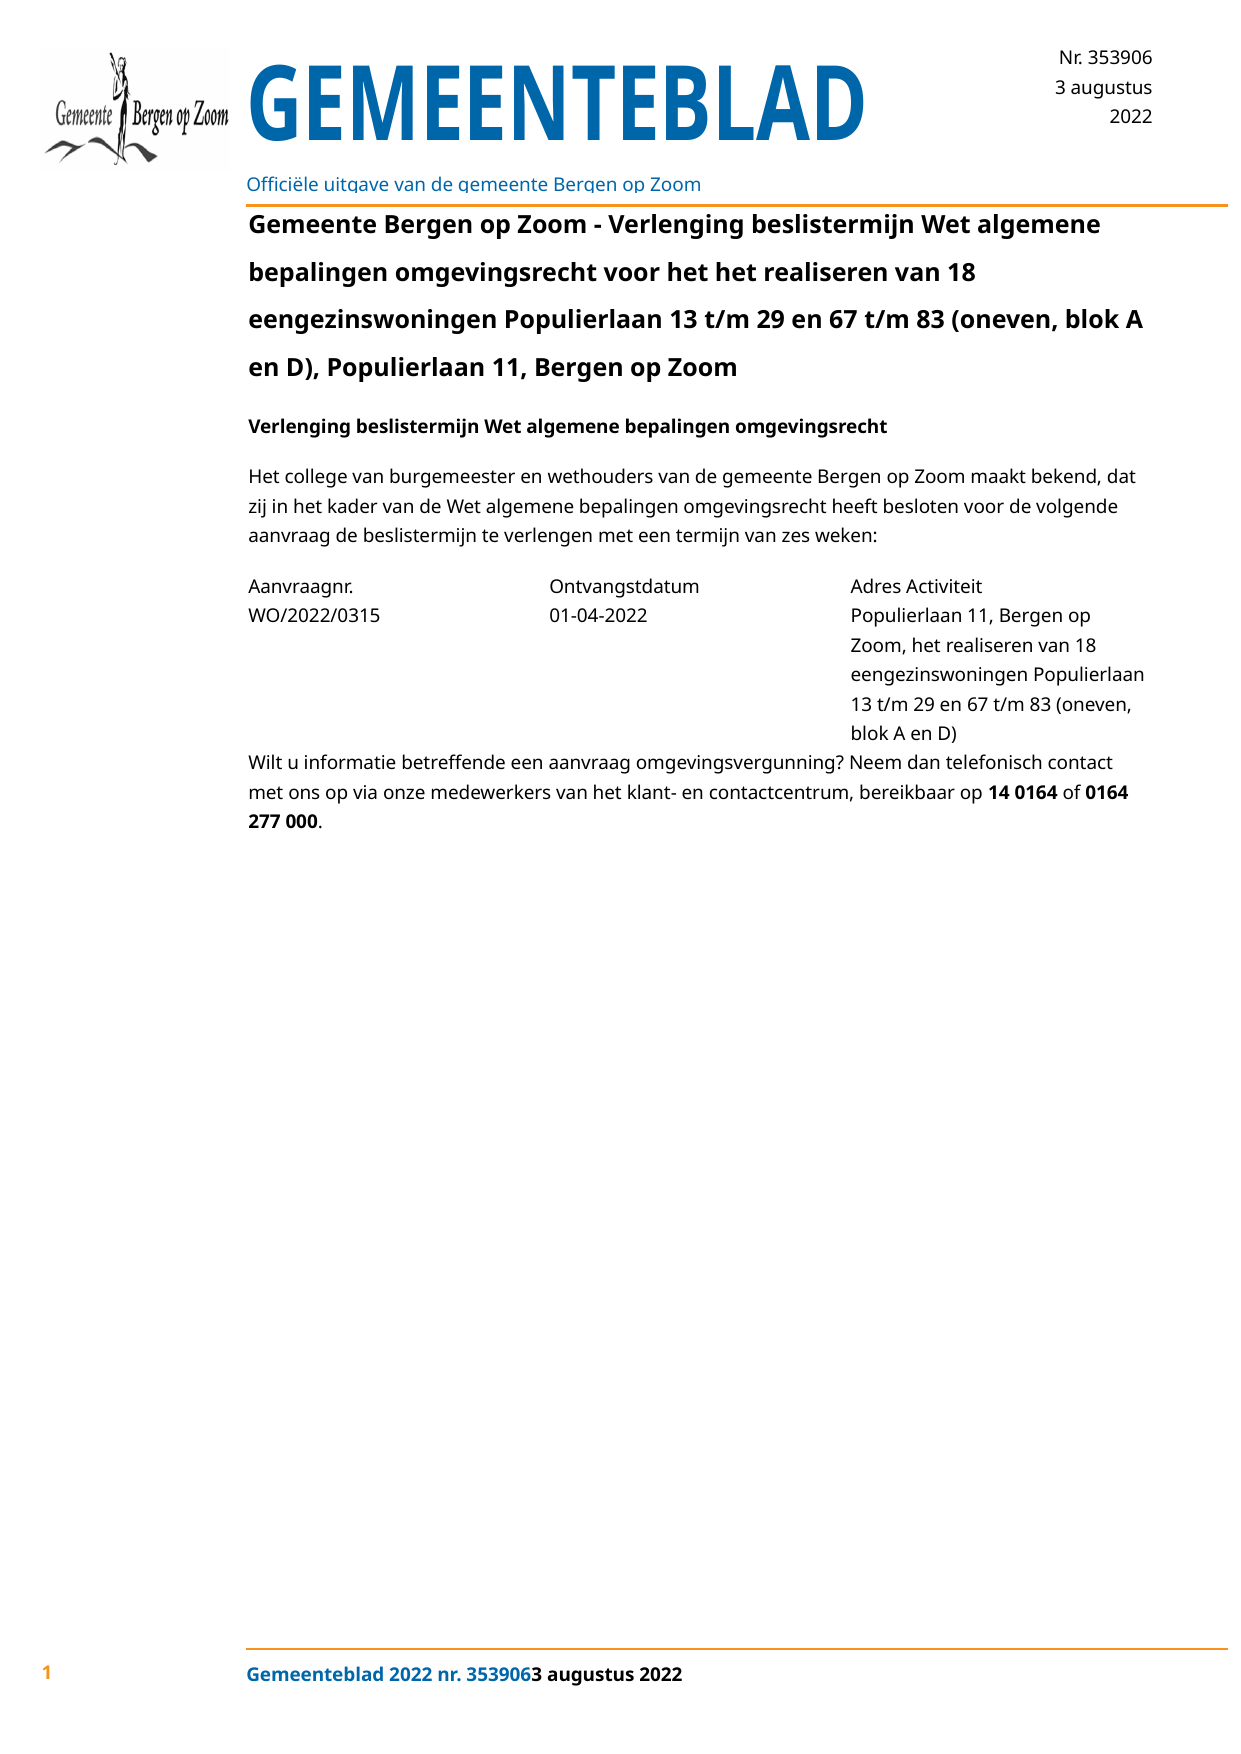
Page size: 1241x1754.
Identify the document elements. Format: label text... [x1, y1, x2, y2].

text Het college van burgemeester en wethouders van de gemeente Bergen op Zoom maakt bekend, dat zij in het kader van de Wet algemene bepalingen omgevingsrecht heeft besloten voor de volgende aanvraag de beslistermijn te verlengen met een termijn van zes weken: [248, 463, 1152, 548]
text Gemeente Bergen op Zoom - Verlenging beslistermijn Wet algemene bepalingen omgevingsrecht voor het het realiseren van 18 eengezinswoningen Populierlaan 13 t/m 29 en 67 t/m 83 (oneven, blok A en D), Populierlaan 11, Bergen op Zoom [248, 207, 1152, 384]
table_header 01-04-2022 [549, 602, 850, 746]
table_header Aanvraagnr. [248, 573, 549, 599]
text Wilt u informatie betreffende een aanvraag omgevingsvergunning? Neem dan telefonisch contact met ons op via onze medewerkers van het klant- en contactcentrum, bereikbaar op 14 0164 of 0164 277 000. [248, 749, 1152, 834]
table_header Adres Activiteit [850, 573, 1152, 599]
table_header WO/2022/0315 [248, 602, 549, 746]
text Verlenging beslistermijn Wet algemene bepalingen omgevingsrecht [248, 413, 1152, 439]
table_header Ontvangstdatum [549, 573, 850, 599]
picture [41, 47, 231, 172]
table_header Populierlaan 11, Bergen op Zoom, het realiseren van 18 eengezinswoningen Populierlaan 13 t/m 29 en 67 t/m 83 (oneven, blok A en D) [850, 602, 1152, 746]
